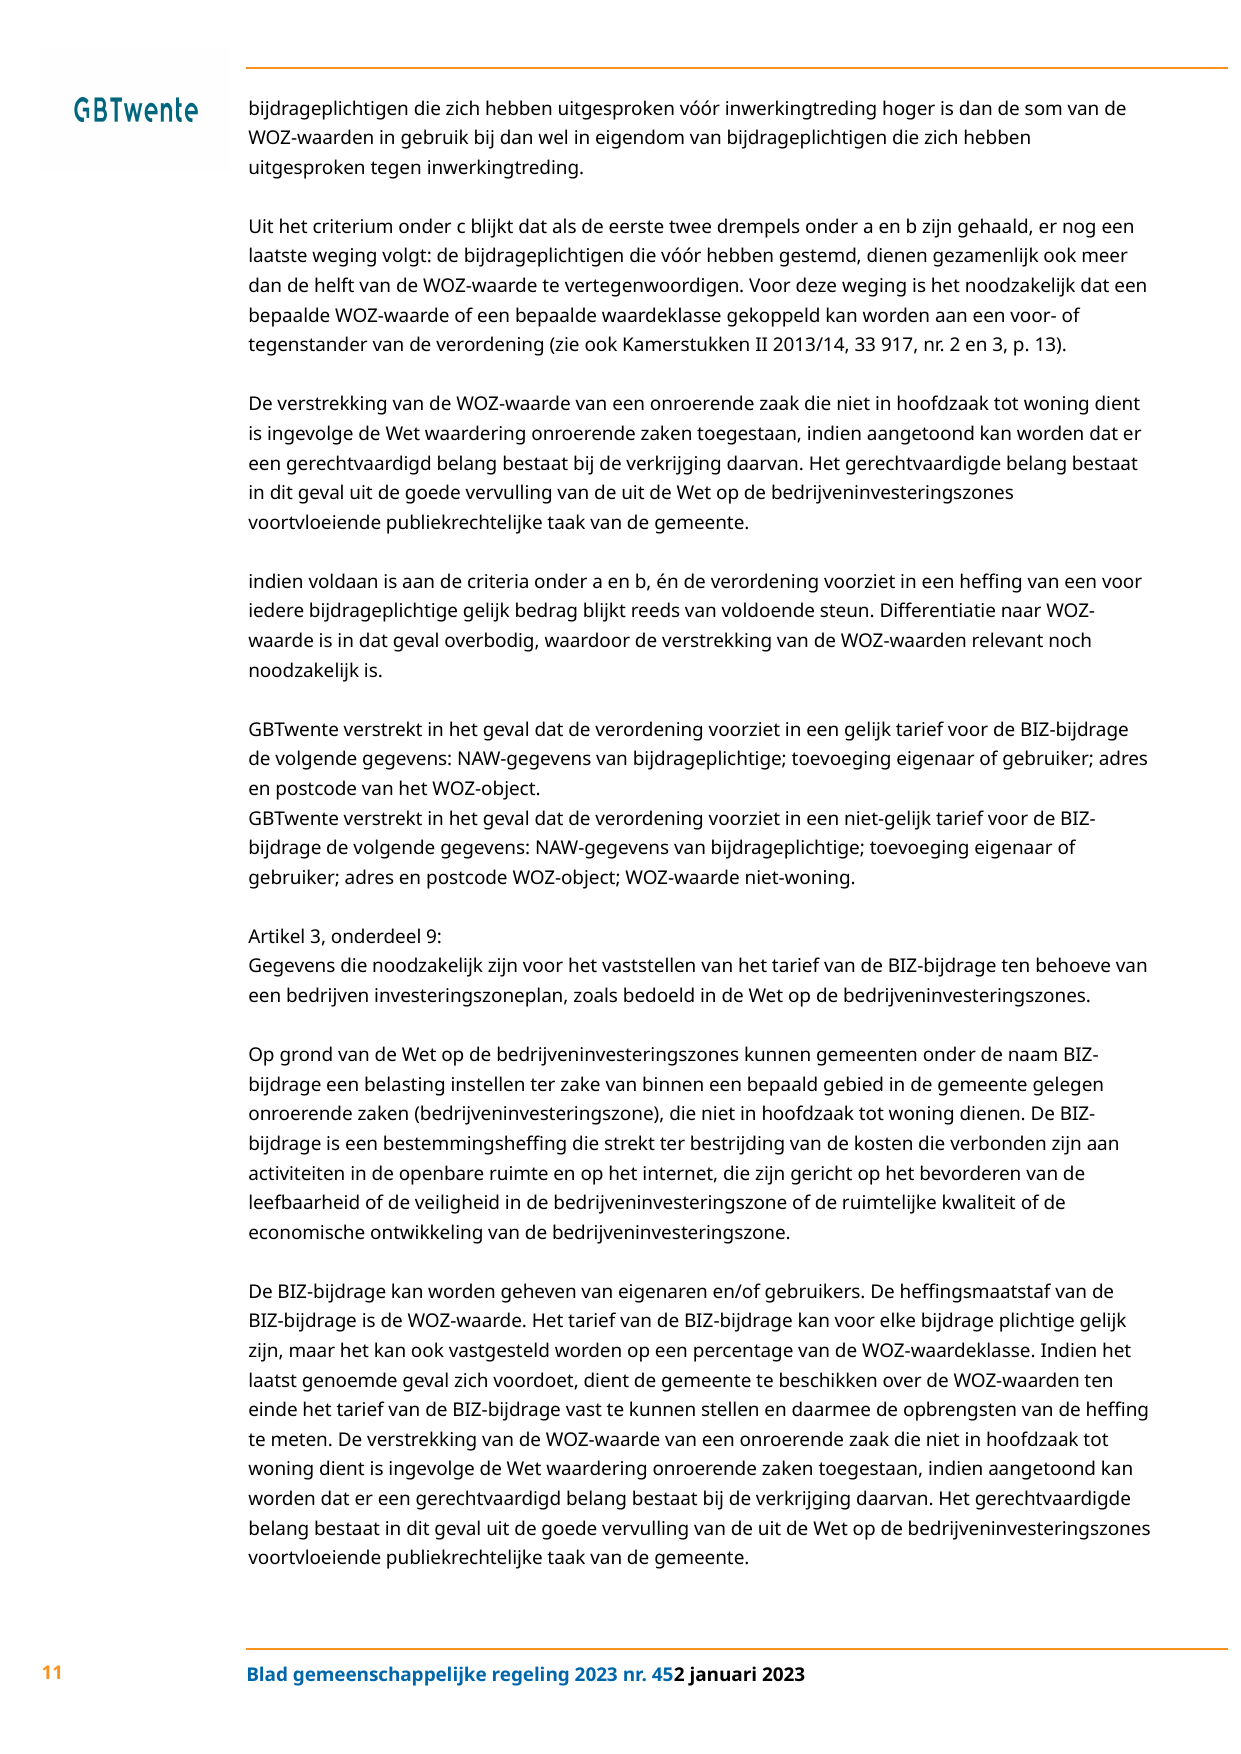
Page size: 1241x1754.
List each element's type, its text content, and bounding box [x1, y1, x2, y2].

text bijdrageplichtigen die zich hebben uitgesproken vóór inwerkingtreding hoger is dan de som van de WOZ-waarden in gebruik bij dan wel in eigendom van bijdrageplichtigen die zich hebben uitgesproken tegen inwerkingtreding. [248, 95, 1152, 180]
text Gegevens die noodzakelijk zijn voor het vaststellen van het tarief van de BIZ-bijdrage ten behoeve van een bedrijven investeringszoneplan, zoals bedoeld in de Wet op de bedrijveninvesteringszones. [248, 953, 1152, 1008]
text GBTwente verstrekt in het geval dat de verordening voorziet in een gelijk tarief voor de BIZ-bijdrage de volgende gegevens: NAW-gegevens van bijdrageplichtige; toevoeging eigenaar of gebruiker; adres en postcode van het WOZ-object. [248, 716, 1152, 801]
picture [41, 47, 231, 172]
text De verstrekking van de WOZ-waarde van een onroerende zaak die niet in hoofdzaak tot woning dient is ingevolge de Wet waardering onroerende zaken toegestaan, indien aangetoond kan worden dat er een gerechtvaardigd belang bestaat bij de verkrijging daarvan. Het gerechtvaardigde belang bestaat in dit geval uit de goede vervulling van de uit de Wet op de bedrijveninvesteringszones voortvloeiende publiekrechtelijke taak van de gemeente. [248, 391, 1152, 535]
text GBTwente verstrekt in het geval dat de verordening voorziet in een niet-gelijk tarief voor de BIZ-bijdrage de volgende gegevens: NAW-gegevens van bijdrageplichtige; toevoeging eigenaar of gebruiker; adres en postcode WOZ-object; WOZ-waarde niet-woning. [248, 805, 1152, 890]
text Uit het criterium onder c blijkt dat als de eerste twee drempels onder a en b zijn gehaald, er nog een laatste weging volgt: de bijdrageplichtigen die vóór hebben gestemd, dienen gezamenlijk ook meer dan de helft van de WOZ-waarde te vertegenwoordigen. Voor deze weging is het noodzakelijk dat een bepaalde WOZ-waarde of een bepaalde waardeklasse gekoppeld kan worden aan een voor- of tegenstander van de verordening (zie ook Kamerstukken II 2013/14, 33 917, nr. 2 en 3, p. 13). [248, 213, 1152, 357]
text De BIZ-bijdrage kan worden geheven van eigenaren en/of gebruikers. De heffingsmaatstaf van de BIZ-bijdrage is de WOZ-waarde. Het tarief van de BIZ-bijdrage kan voor elke bijdrage plichtige gelijk zijn, maar het kan ook vastgesteld worden op een percentage van de WOZ-waardeklasse. Indien het laatst genoemde geval zich voordoet, dient de gemeente te beschikken over de WOZ-waarden ten einde het tarief van de BIZ-bijdrage vast te kunnen stellen en daarmee de opbrengsten van de heffing te meten. De verstrekking van de WOZ-waarde van een onroerende zaak die niet in hoofdzaak tot woning dient is ingevolge de Wet waardering onroerende zaken toegestaan, indien aangetoond kan worden dat er een gerechtvaardigd belang bestaat bij de verkrijging daarvan. Het gerechtvaardigde belang bestaat in dit geval uit de goede vervulling van de uit de Wet op de bedrijveninvesteringszones voortvloeiende publiekrechtelijke taak van de gemeente. [248, 1278, 1152, 1570]
text Op grond van de Wet op de bedrijveninvesteringszones kunnen gemeenten onder de naam BIZ-bijdrage een belasting instellen ter zake van binnen een bepaald gebied in de gemeente gelegen onroerende zaken (bedrijveninvesteringszone), die niet in hoofdzaak tot woning dienen. De BIZ-bijdrage is een bestemmingsheffing die strekt ter bestrijding van de kosten die verbonden zijn aan activiteiten in de openbare ruimte en op het internet, die zijn gericht op het bevorderen van de leefbaarheid of de veiligheid in de bedrijveninvesteringszone of de ruimtelijke kwaliteit of de economische ontwikkeling van de bedrijveninvesteringszone. [248, 1041, 1152, 1245]
text indien voldaan is aan de criteria onder a en b, én de verordening voorziet in een heffing van een voor iedere bijdrageplichtige gelijk bedrag blijkt reeds van voldoende steun. Differentiatie naar WOZ-waarde is in dat geval overbodig, waardoor de verstrekking van de WOZ-waarden relevant noch noodzakelijk is. [248, 568, 1152, 683]
text Artikel 3, onderdeel 9: [248, 923, 1152, 949]
